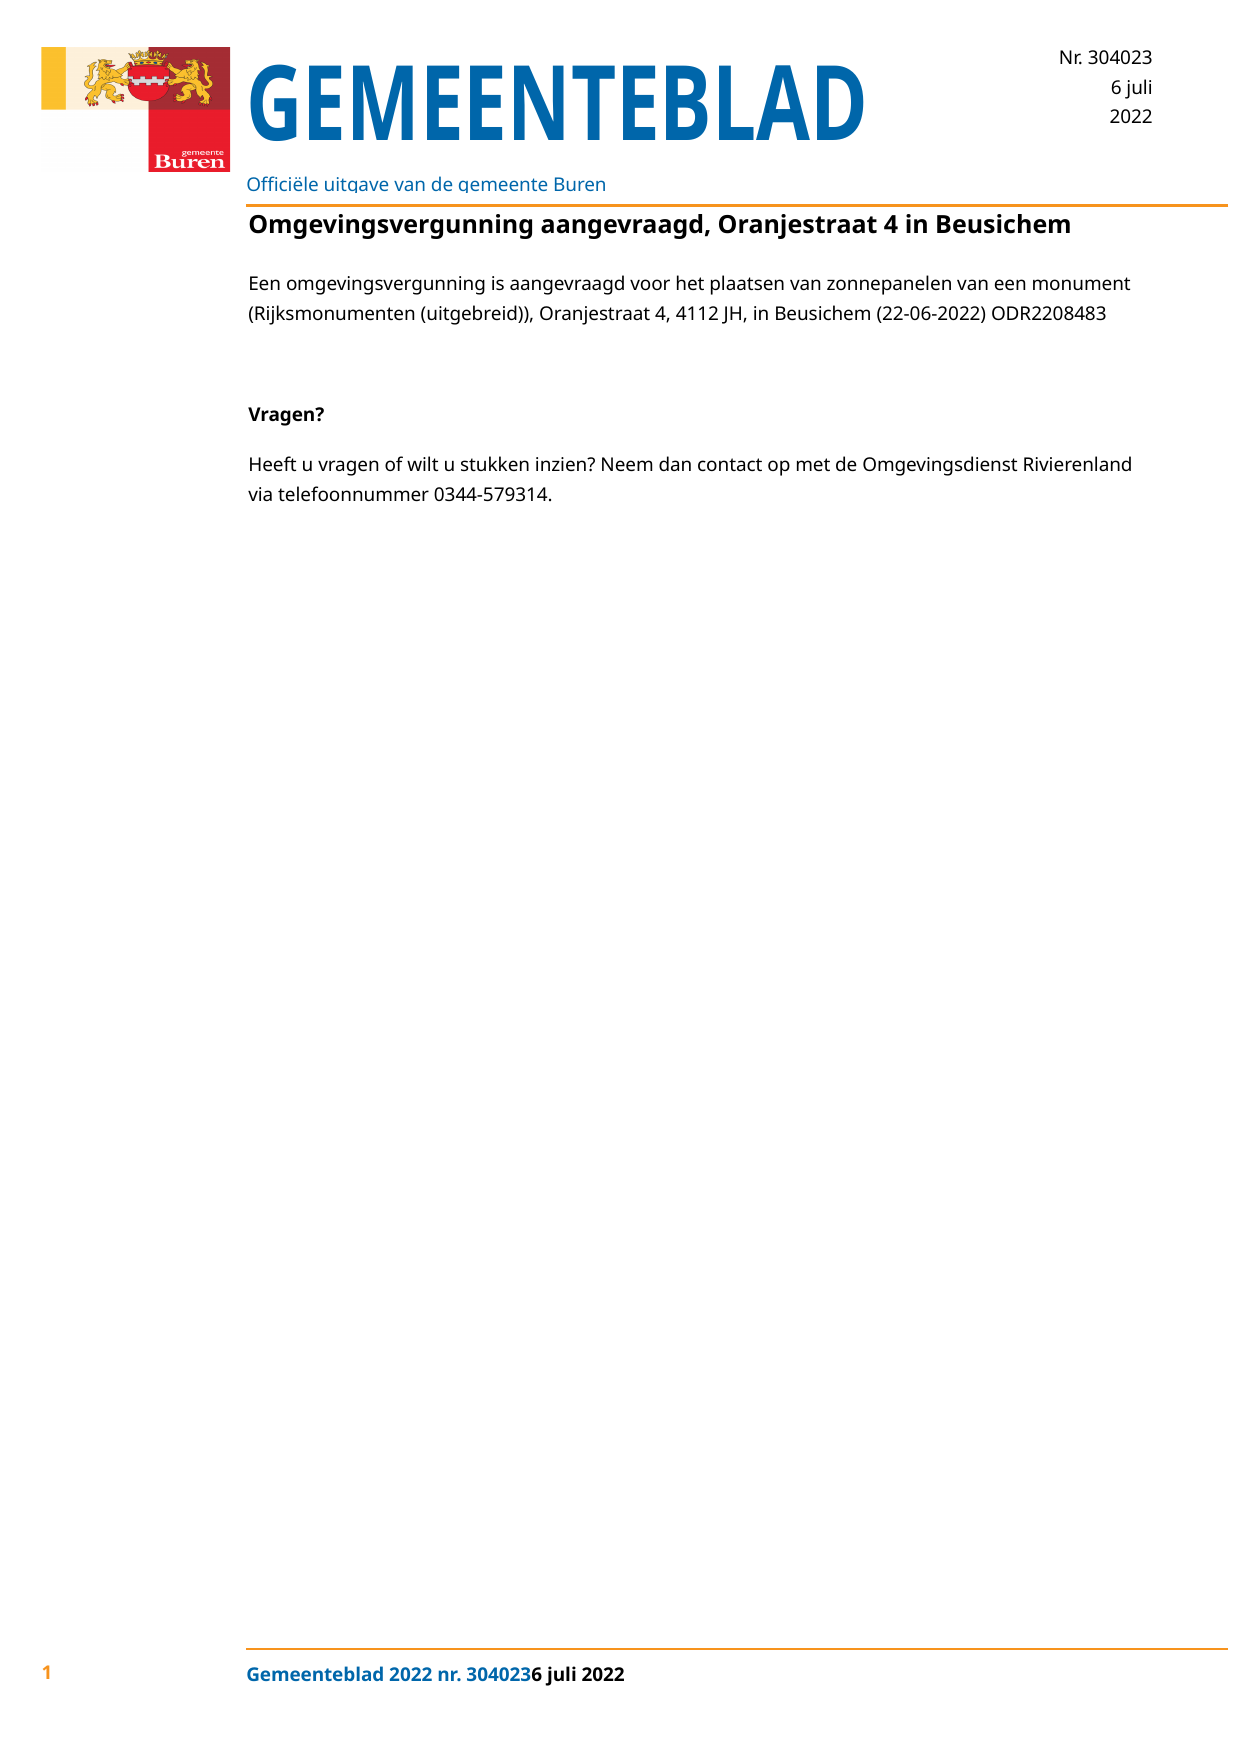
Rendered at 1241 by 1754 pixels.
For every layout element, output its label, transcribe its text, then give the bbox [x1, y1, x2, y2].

text Omgevingsvergunning aangevraagd, Oranjestraat 4 in Beusichem [248, 207, 1152, 241]
text Vragen? [248, 401, 1152, 426]
text Een omgevingsvergunning is aangevraagd voor het plaatsen van zonnepanelen van een monument (Rijksmonumenten (uitgebreid)), Oranjestraat 4, 4112 JH, in Beusichem (22-06-2022) ODR2208483 [248, 270, 1152, 326]
picture [41, 47, 231, 172]
text Heeft u vragen of wilt u stukken inzien? Neem dan contact op met de Omgevingsdienst Rivierenland via telefoonnummer 0344-579314. [248, 451, 1152, 506]
